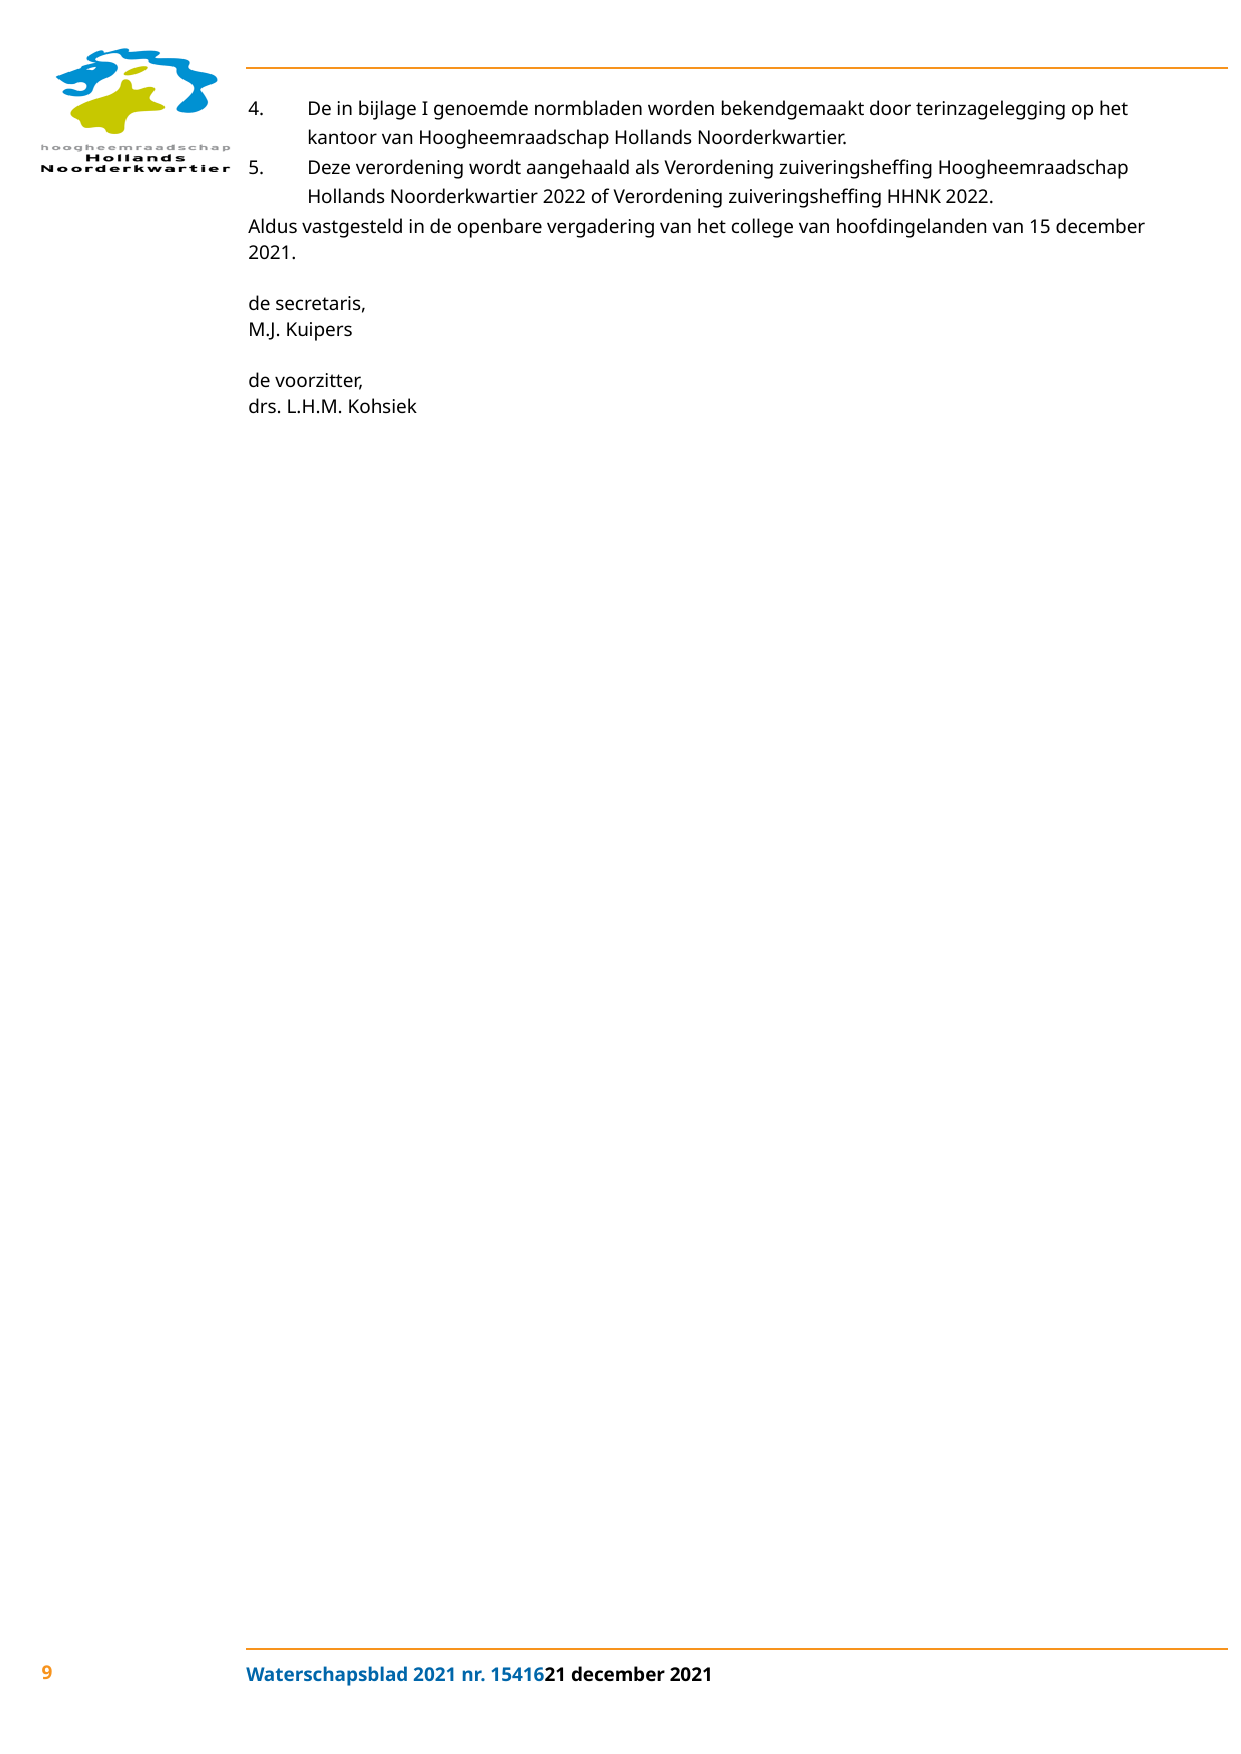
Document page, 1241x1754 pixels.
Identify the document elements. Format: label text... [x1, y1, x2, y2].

picture [41, 47, 231, 172]
text de voorzitter, [248, 367, 1152, 393]
text M.J. Kuipers [248, 316, 1152, 342]
text de secretaris, [248, 290, 1152, 316]
text Aldus vastgesteld in de openbare vergadering van het college van hoofdingelanden van 15 december 2021. [248, 213, 1152, 264]
list Deze verordening wordt aangehaald als Verordening zuiveringsheffing Hoogheemraadschap Hollands Noorderkwartier 2022 of Verordening zuiveringsheffing HHNK 2022. [248, 154, 1152, 209]
text drs. L.H.M. Kohsiek [248, 393, 1152, 419]
list De in bijlage I genoemde normbladen worden bekendgemaakt door terinzagelegging op het kantoor van Hoogheemraadschap Hollands Noorderkwartier. [248, 95, 1152, 150]
